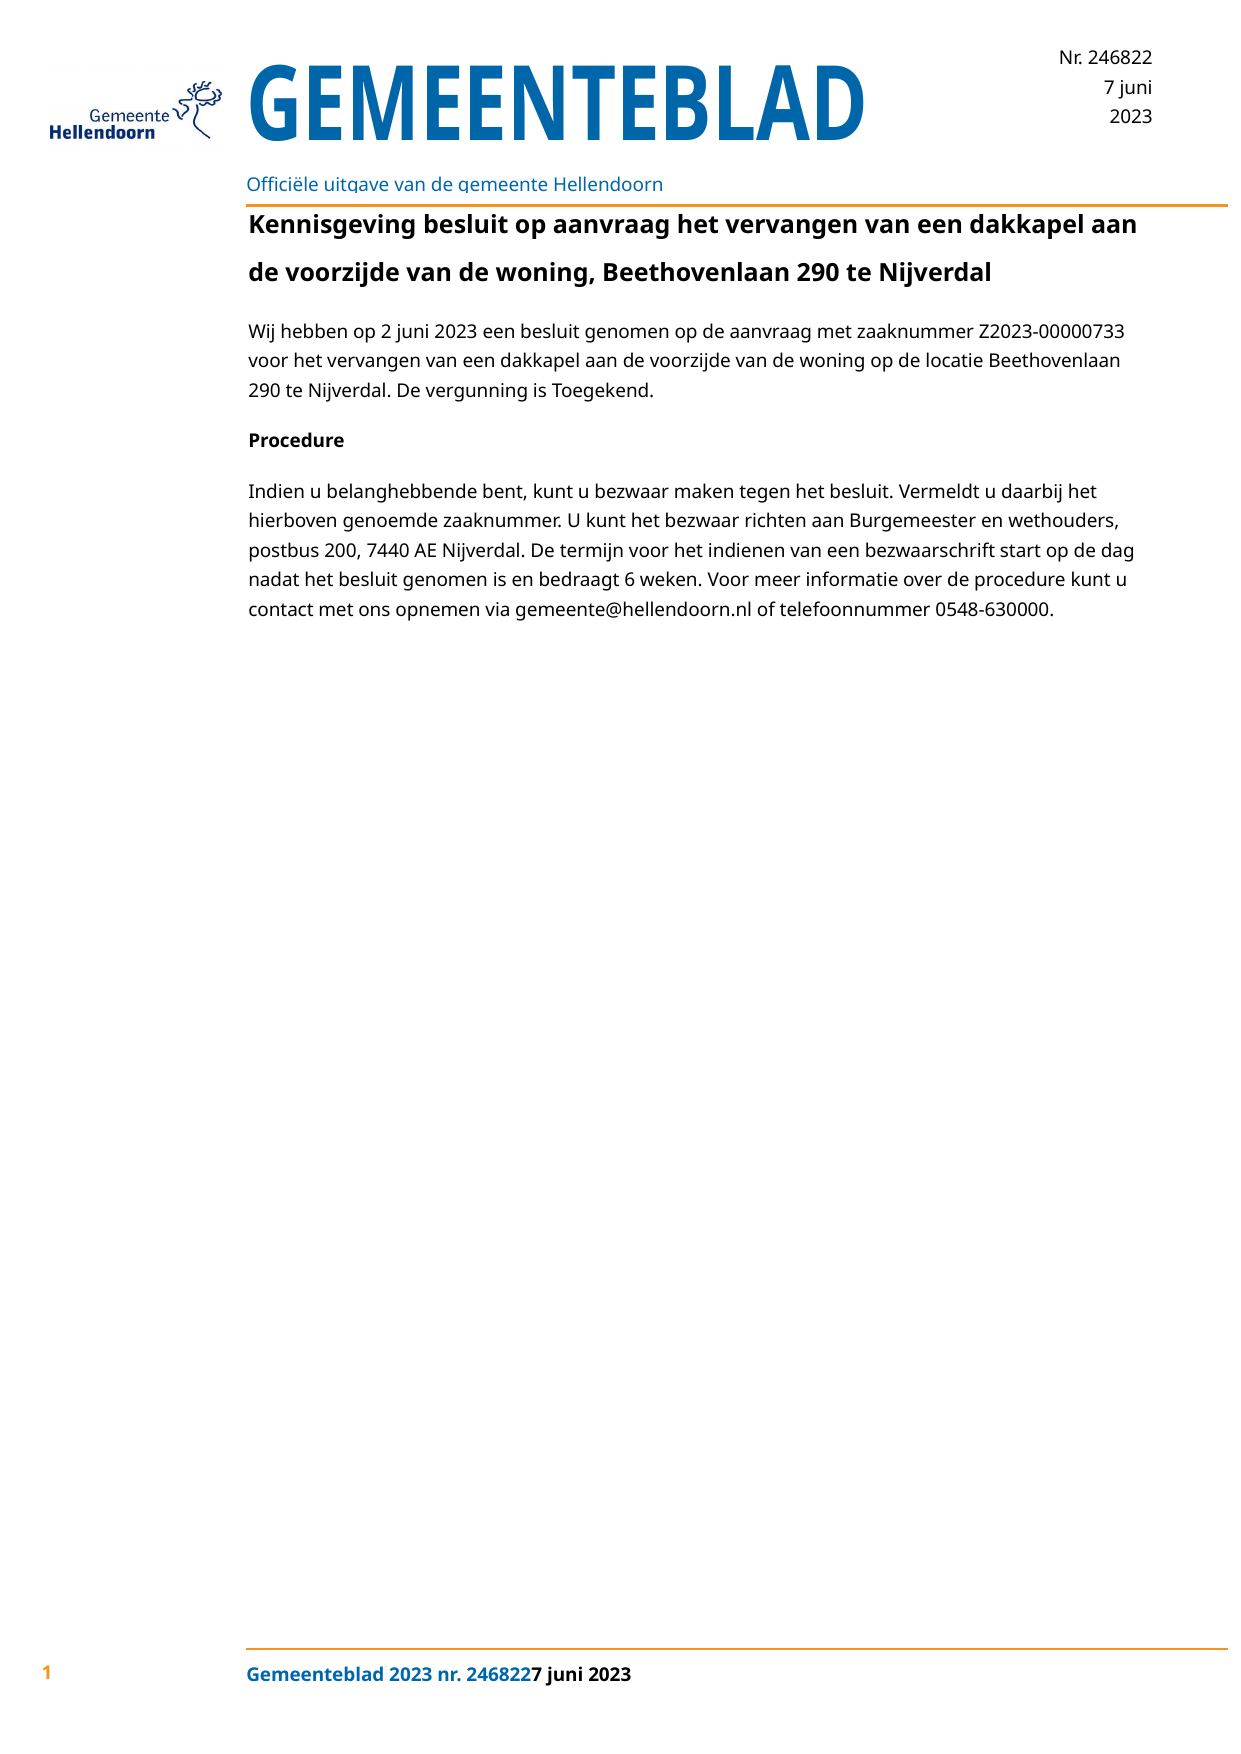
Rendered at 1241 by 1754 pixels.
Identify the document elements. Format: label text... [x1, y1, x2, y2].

text Kennisgeving besluit op aanvraag het vervangen van een dakkapel aan de voorzijde van de woning, Beethovenlaan 290 te Nijverdal [248, 207, 1152, 288]
text Indien u belanghebbende bent, kunt u bezwaar maken tegen het besluit. Vermeldt u daarbij het hierboven genoemde zaaknummer. U kunt het bezwaar richten aan Burgemeester en wethouders, postbus 200, 7440 AE Nijverdal. De termijn voor het indienen van een bezwaarschrift start op de dag nadat het besluit genomen is en bedraagt 6 weken. Voor meer informatie over de procedure kunt u contact met ons opnemen via gemeente@hellendoorn.nl of telefoonnummer 0548-630000. [248, 478, 1152, 622]
picture [41, 47, 231, 172]
text Procedure [248, 427, 1152, 453]
text Wij hebben op 2 juni 2023 een besluit genomen op de aanvraag met zaaknummer Z2023-00000733 voor het vervangen van een dakkapel aan de voorzijde van de woning op de locatie Beethovenlaan 290 te Nijverdal. De vergunning is Toegekend. [248, 318, 1152, 403]
